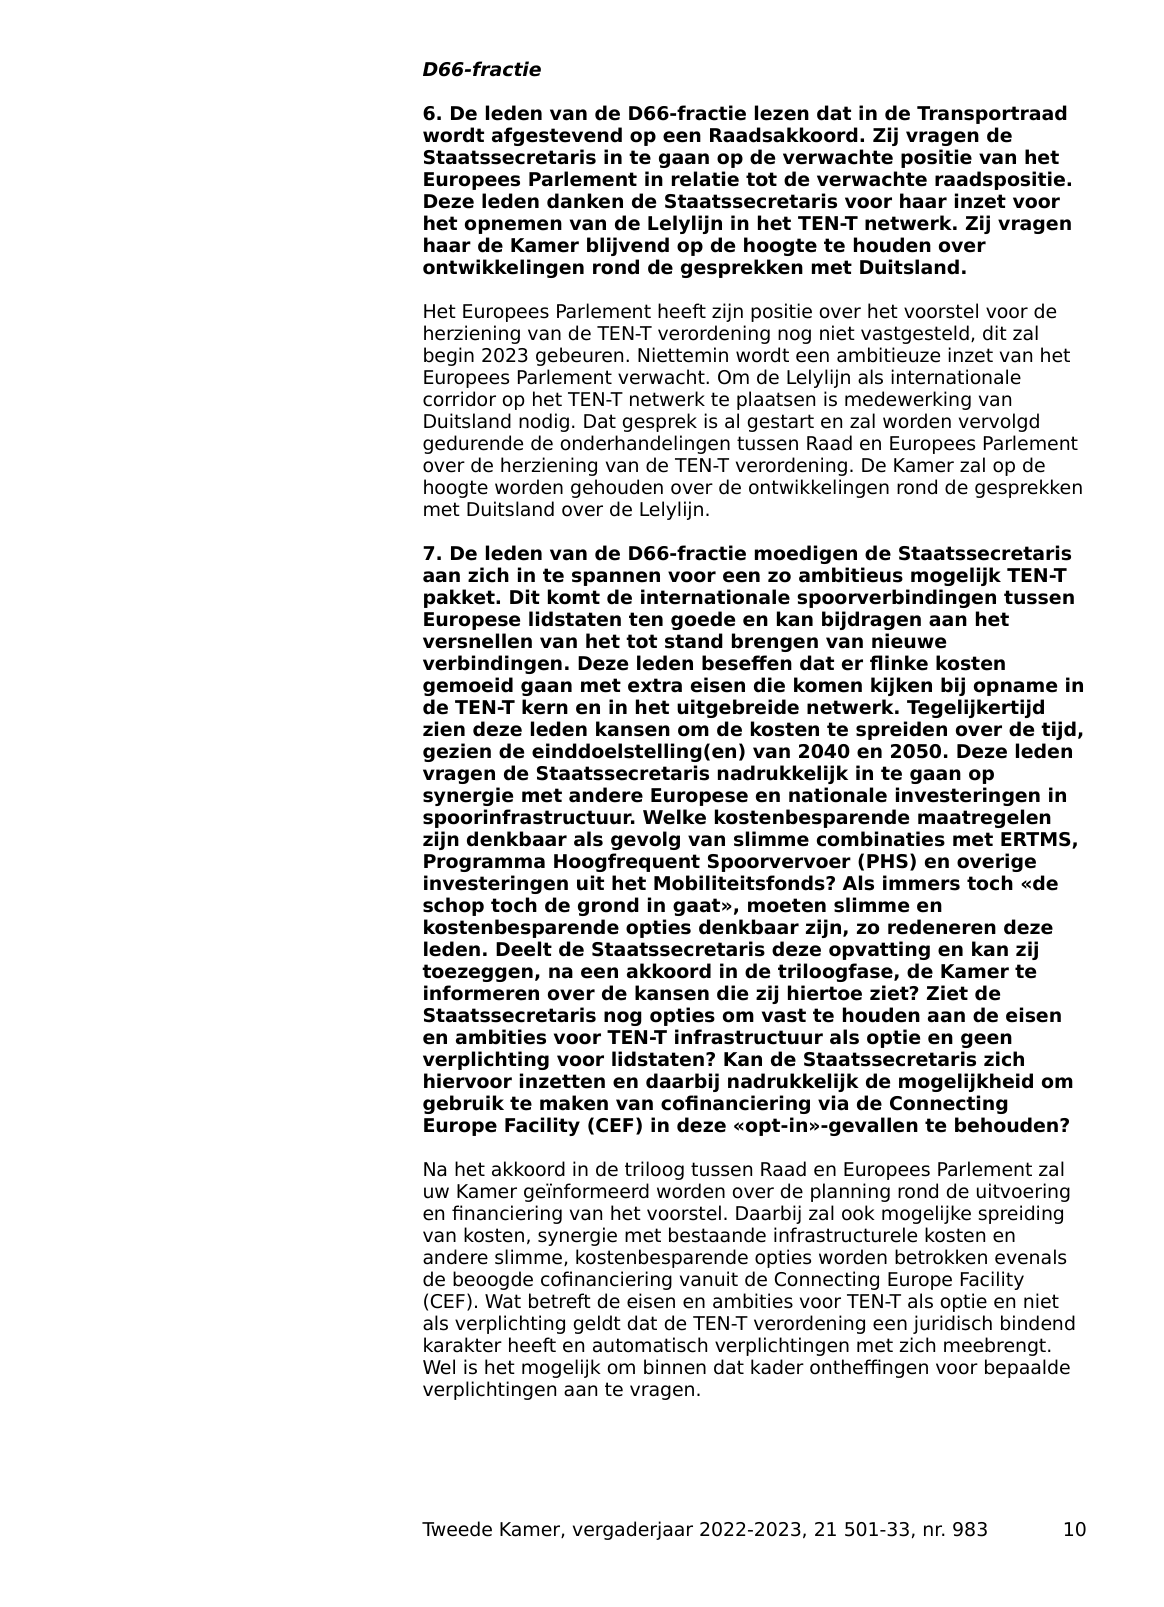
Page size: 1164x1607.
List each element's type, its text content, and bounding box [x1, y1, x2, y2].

text Na het akkoord in de triloog tussen Raad en Europees Parlement zal uw Kamer geïnformeerd worden over de planning rond de uitvoering en financiering van het voorstel. Daarbij zal ook mogelijke spreiding van kosten, synergie met bestaande infrastructurele kosten en andere slimme, kostenbesparende opties worden betrokken evenals de beoogde cofinanciering vanuit de Connecting Europe Facility (CEF). Wat betreft de eisen en ambities voor TEN-T als optie en niet als verplichting geldt dat de TEN-T verordening een juridisch bindend karakter heeft en automatisch verplichtingen met zich meebrengt. Wel is het mogelijk om binnen dat kader ontheffingen voor bepaalde verplichtingen aan te vragen. [422, 1159, 1087, 1401]
text 7. De leden van de D66-fractie moedigen de Staatssecretaris aan zich in te spannen voor een zo ambitieus mogelijk TEN-T pakket. Dit komt de internationale spoorverbindingen tussen Europese lidstaten ten goede en kan bijdragen aan het versnellen van het tot stand brengen van nieuwe verbindingen. Deze leden beseffen dat er flinke kosten gemoeid gaan met extra eisen die komen kijken bij opname in de TEN-T kern en in het uitgebreide netwerk. Tegelijkertijd zien deze leden kansen om de kosten te spreiden over de tijd, gezien de einddoelstelling(en) van 2040 en 2050. Deze leden vragen de Staatssecretaris nadrukkelijk in te gaan op synergie met andere Europese en nationale investeringen in spoorinfrastructuur. Welke kostenbesparende maatregelen zijn denkbaar als gevolg van slimme combinaties met ERTMS, Programma Hoogfrequent Spoorvervoer (PHS) en overige investeringen uit het Mobiliteitsfonds? Als immers toch «de schop toch de grond in gaat», moeten slimme en kostenbesparende opties denkbaar zijn, zo redeneren deze leden. Deelt de Staatssecretaris deze opvatting en kan zij toezeggen, na een akkoord in de triloogfase, de Kamer te informeren over de kansen die zij hiertoe ziet? Ziet de Staatssecretaris nog opties om vast te houden aan de eisen en ambities voor TEN-T infrastructuur als optie en geen verplichting voor lidstaten? Kan de Staatssecretaris zich hiervoor inzetten en daarbij nadrukkelijk de mogelijkheid om gebruik te maken van cofinanciering via de Connecting Europe Facility (CEF) in deze «opt-in»-gevallen te behouden? [422, 543, 1087, 1137]
text Het Europees Parlement heeft zijn positie over het voorstel voor de herziening van de TEN-T verordening nog niet vastgesteld, dit zal begin 2023 gebeuren. Niettemin wordt een ambitieuze inzet van het Europees Parlement verwacht. Om de Lelylijn als internationale corridor op het TEN-T netwerk te plaatsen is medewerking van Duitsland nodig. Dat gesprek is al gestart en zal worden vervolgd gedurende de onderhandelingen tussen Raad en Europees Parlement over de herziening van de TEN-T verordening. De Kamer zal op de hoogte worden gehouden over de ontwikkelingen rond de gesprekken met Duitsland over de Lelylijn. [422, 301, 1087, 521]
text 6. De leden van de D66-fractie lezen dat in de Transportraad wordt afgestevend op een Raadsakkoord. Zij vragen de Staatssecretaris in te gaan op de verwachte positie van het Europees Parlement in relatie tot de verwachte raadspositie. Deze leden danken de Staatssecretaris voor haar inzet voor het opnemen van de Lelylijn in het TEN-T netwerk. Zij vragen haar de Kamer blijvend op de hoogte te houden over ontwikkelingen rond de gesprekken met Duitsland. [422, 103, 1087, 279]
subtitle D66-fractie [422, 59, 1087, 81]
